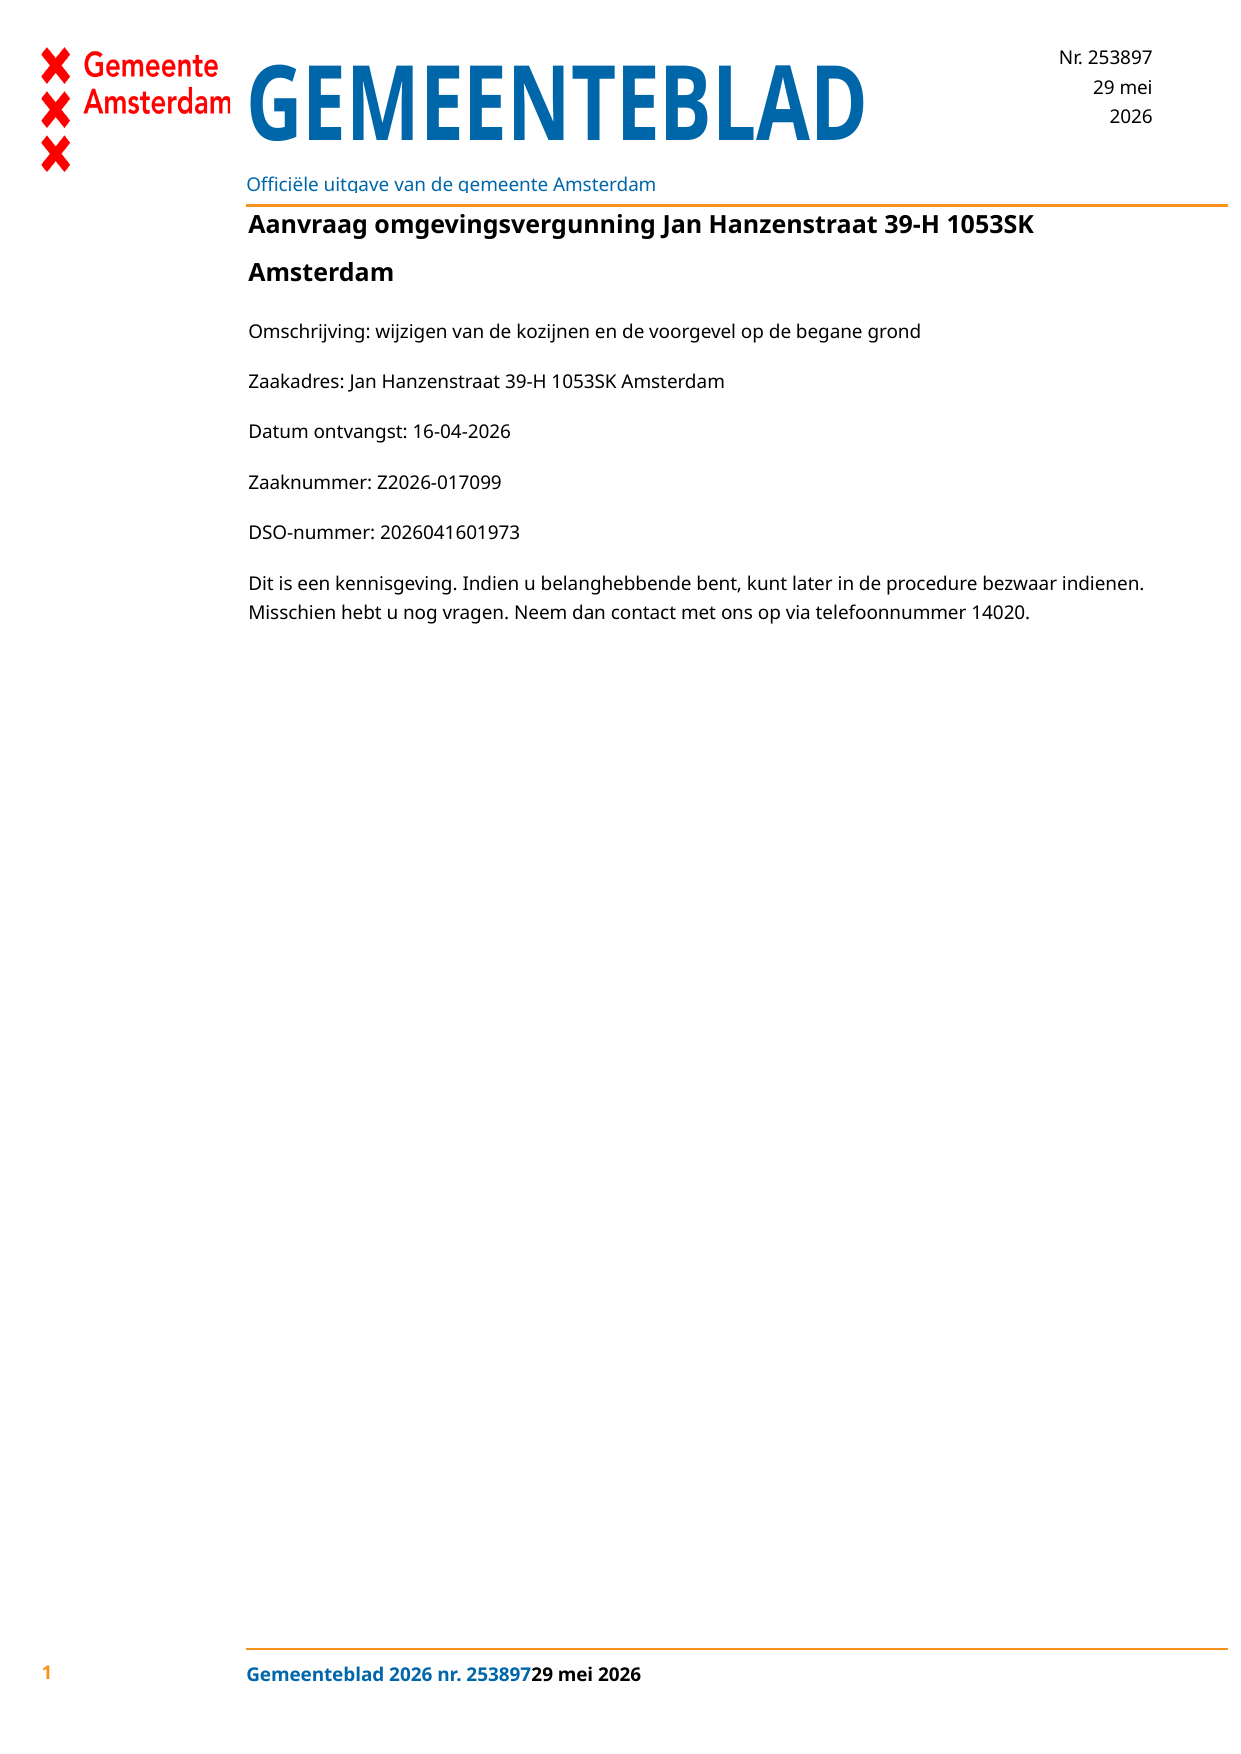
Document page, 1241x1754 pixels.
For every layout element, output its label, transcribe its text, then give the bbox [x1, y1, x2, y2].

text DSO-nummer: 2026041601973 [248, 519, 1152, 545]
text Omschrijving: wijzigen van de kozijnen en de voorgevel op de begane grond [248, 318, 1152, 344]
text Datum ontvangst: 16-04-2026 [248, 419, 1152, 444]
text Dit is een kennisgeving. Indien u belanghebbende bent, kunt later in de procedure bezwaar indienen. Misschien hebt u nog vragen. Neem dan contact met ons op via telefoonnummer 14020. [248, 570, 1152, 625]
text Zaaknummer: Z2026-017099 [248, 469, 1152, 495]
text Aanvraag omgevingsvergunning Jan Hanzenstraat 39-H 1053SK Amsterdam [248, 207, 1152, 288]
picture [41, 47, 231, 172]
text Zaakadres: Jan Hanzenstraat 39-H 1053SK Amsterdam [248, 368, 1152, 394]
